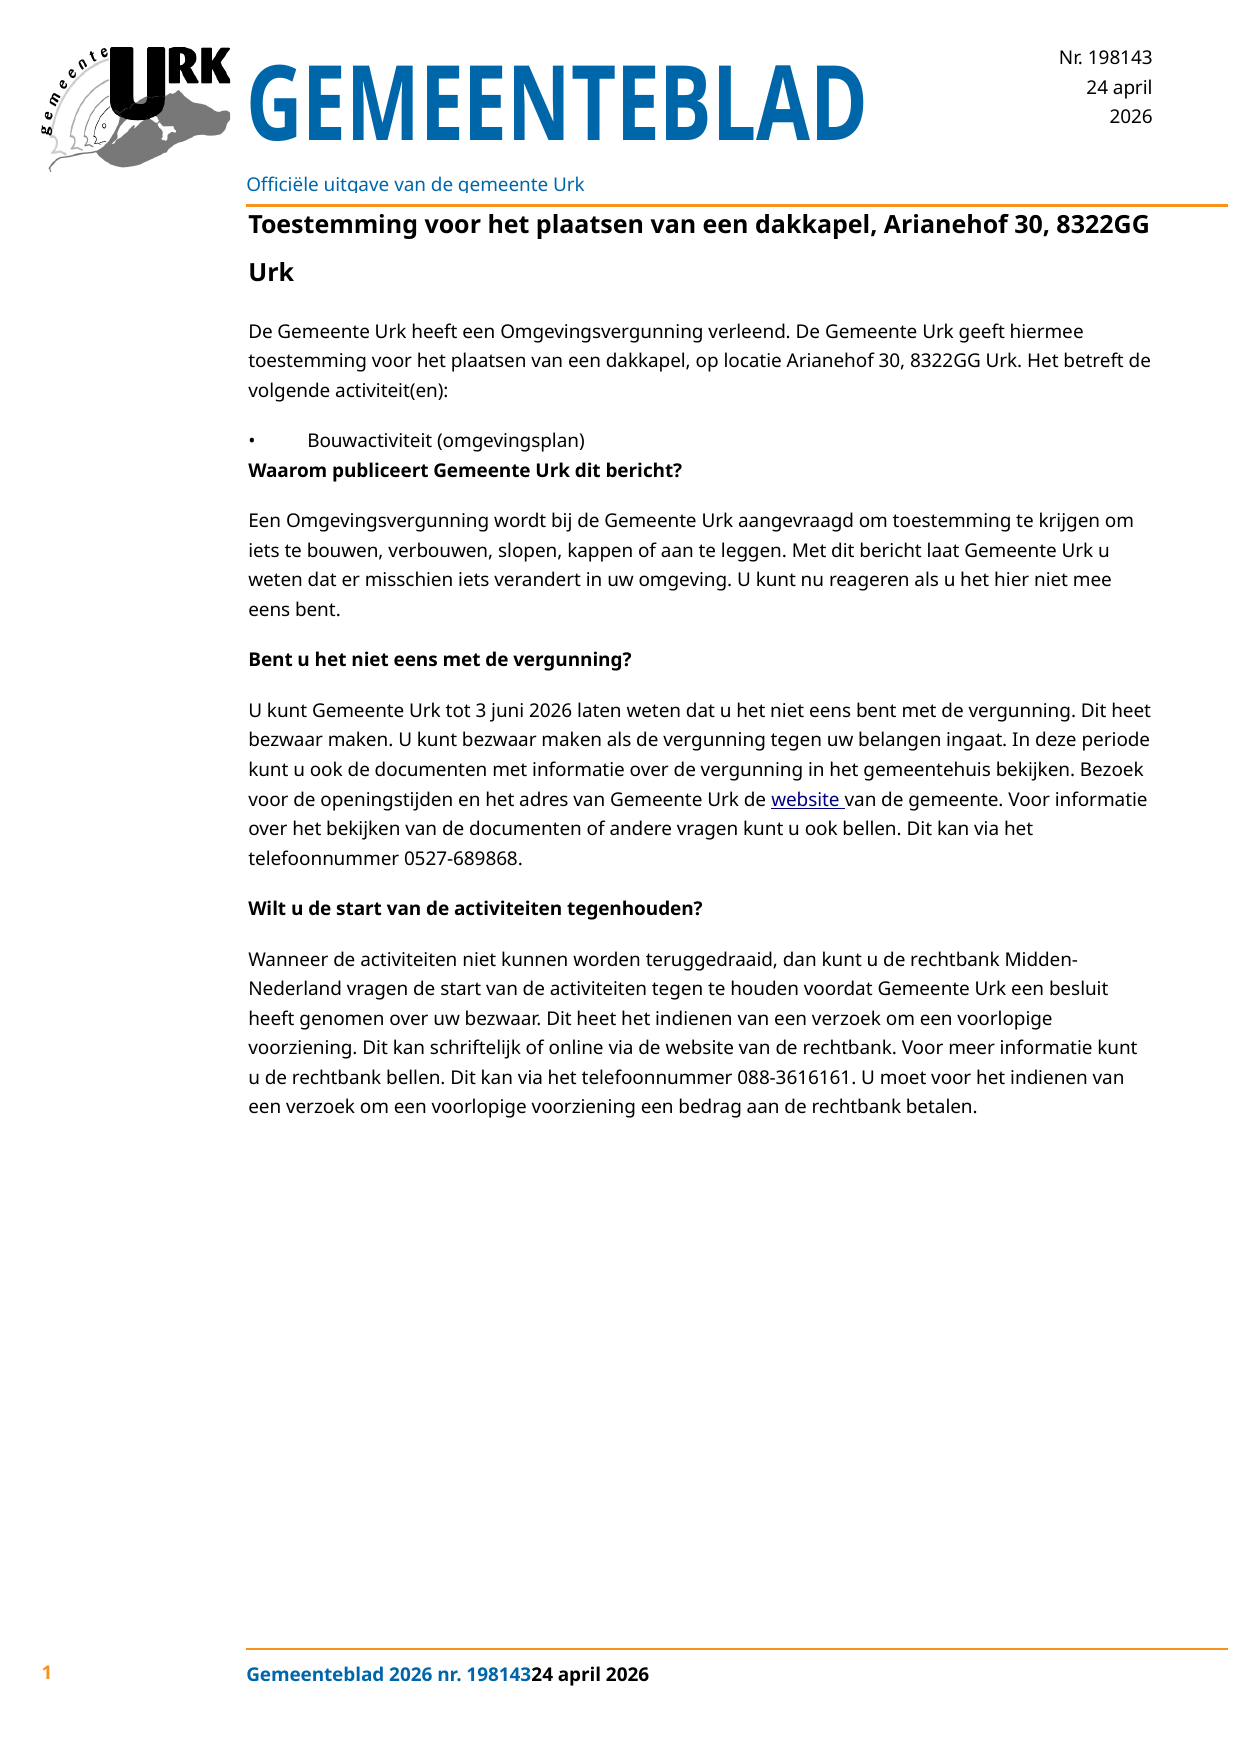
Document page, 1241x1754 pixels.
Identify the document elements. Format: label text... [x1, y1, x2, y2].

text Waarom publiceert Gemeente Urk dit bericht? [248, 457, 1152, 483]
text Toestemming voor het plaatsen van een dakkapel, Arianehof 30, 8322GG Urk [248, 207, 1152, 288]
text Een Omgevingsvergunning wordt bij de Gemeente Urk aangevraagd om toestemming te krijgen om iets te bouwen, verbouwen, slopen, kappen of aan te leggen. Met dit bericht laat Gemeente Urk u weten dat er misschien iets verandert in uw omgeving. U kunt nu reageren als u het hier niet mee eens bent. [248, 507, 1152, 622]
text Wanneer de activiteiten niet kunnen worden teruggedraaid, dan kunt u de rechtbank Midden-Nederland vragen de start van de activiteiten tegen te houden voordat Gemeente Urk een besluit heeft genomen over uw bezwaar. Dit heet het indienen van een verzoek om een voorlopige voorziening. Dit kan schriftelijk of online via de website van de rechtbank. Voor meer informatie kunt u de rechtbank bellen. Dit kan via het telefoonnummer 088-3616161. U moet voor het indienen van een verzoek om een voorlopige voorziening een bedrag aan de rechtbank betalen. [248, 946, 1152, 1119]
text U kunt Gemeente Urk tot 3 juni 2026 laten weten dat u het niet eens bent met de vergunning. Dit heet bezwaar maken. U kunt bezwaar maken als de vergunning tegen uw belangen ingaat. In deze periode kunt u ook de documenten met informatie over de vergunning in het gemeentehuis bekijken. Bezoek voor de openingstijden en het adres van Gemeente Urk de website van de gemeente. Voor informatie over het bekijken van de documenten of andere vragen kunt u ook bellen. Dit kan via het telefoonnummer 0527-689868. [248, 697, 1152, 871]
text Wilt u de start van de activiteiten tegenhouden? [248, 895, 1152, 921]
picture [41, 47, 231, 172]
text Bent u het niet eens met de vergunning? [248, 647, 1152, 672]
list Bouwactiviteit (omgevingsplan) [248, 427, 1152, 453]
text De Gemeente Urk heeft een Omgevingsvergunning verleend. De Gemeente Urk geeft hiermee toestemming voor het plaatsen van een dakkapel, op locatie Arianehof 30, 8322GG Urk. Het betreft de volgende activiteit(en): [248, 318, 1152, 403]
